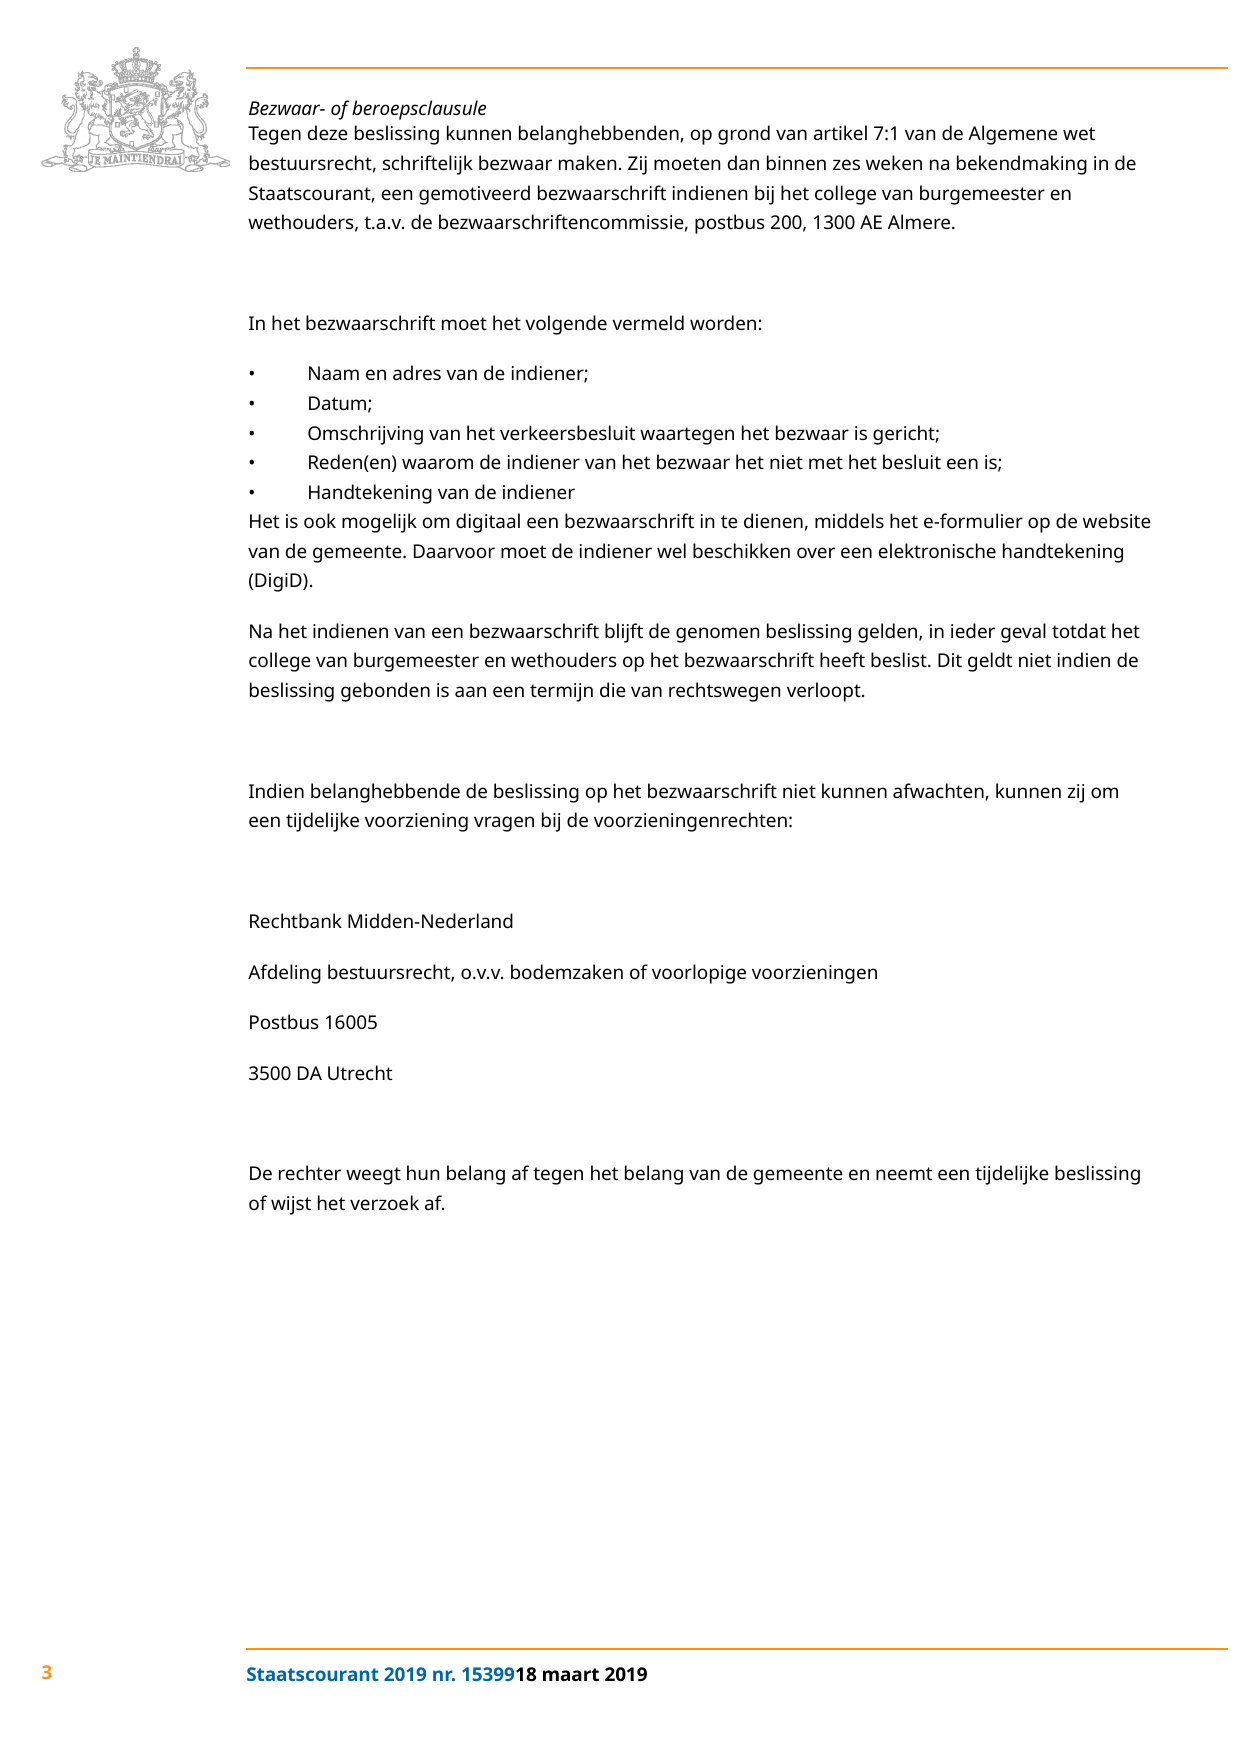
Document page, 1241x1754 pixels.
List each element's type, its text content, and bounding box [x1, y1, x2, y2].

text Afdeling bestuursrecht, o.v.v. bodemzaken of voorlopige voorzieningen [248, 959, 1152, 984]
text Indien belanghebbende de beslissing op het bezwaarschrift niet kunnen afwachten, kunnen zij om een tijdelijke voorziening vragen bij de voorzieningenrechten: [248, 778, 1152, 833]
list Naam en adres van de indiener; [248, 361, 1152, 386]
text Na het indienen van een bezwaarschrift blijft de genomen beslissing gelden, in ieder geval totdat het college van burgemeester en wethouders op het bezwaarschrift heeft beslist. Dit geldt niet indien de beslissing gebonden is aan een termijn die van rechtswegen verloopt. [248, 618, 1152, 703]
picture [41, 47, 231, 172]
text In het bezwaarschrift moet het volgende vermeld worden: [248, 310, 1152, 336]
text Het is ook mogelijk om digitaal een bezwaarschrift in te dienen, middels het e-formulier op de website van de gemeente. Daarvoor moet de indiener wel beschikken over een elektronische handtekening (DigiD). [248, 508, 1152, 593]
list Omschrijving van het verkeersbesluit waartegen het bezwaar is gericht; [248, 420, 1152, 445]
list Datum; [248, 390, 1152, 416]
list Reden(en) waarom de indiener van het bezwaar het niet met het besluit een is; [248, 449, 1152, 475]
text Bezwaar- of beroepsclausule [248, 95, 1152, 121]
text Tegen deze beslissing kunnen belanghebbenden, op grond van artikel 7:1 van de Algemene wet bestuursrecht, schriftelijk bezwaar maken. Zij moeten dan binnen zes weken na bekendmaking in de Staatscourant, een gemotiveerd bezwaarschrift indienen bij het college van burgemeester en wethouders, t.a.v. de bezwaarschriftencommissie, postbus 200, 1300 AE Almere. [248, 121, 1152, 235]
list Handtekening van de indiener [248, 479, 1152, 504]
text Postbus 16005 [248, 1009, 1152, 1035]
text 3500 DA Utrecht [248, 1060, 1152, 1085]
text Rechtbank Midden-Nederland [248, 908, 1152, 934]
text De rechter weegt hun belang af tegen het belang van de gemeente en neemt een tijdelijke beslissing of wijst het verzoek af. [248, 1161, 1152, 1216]
